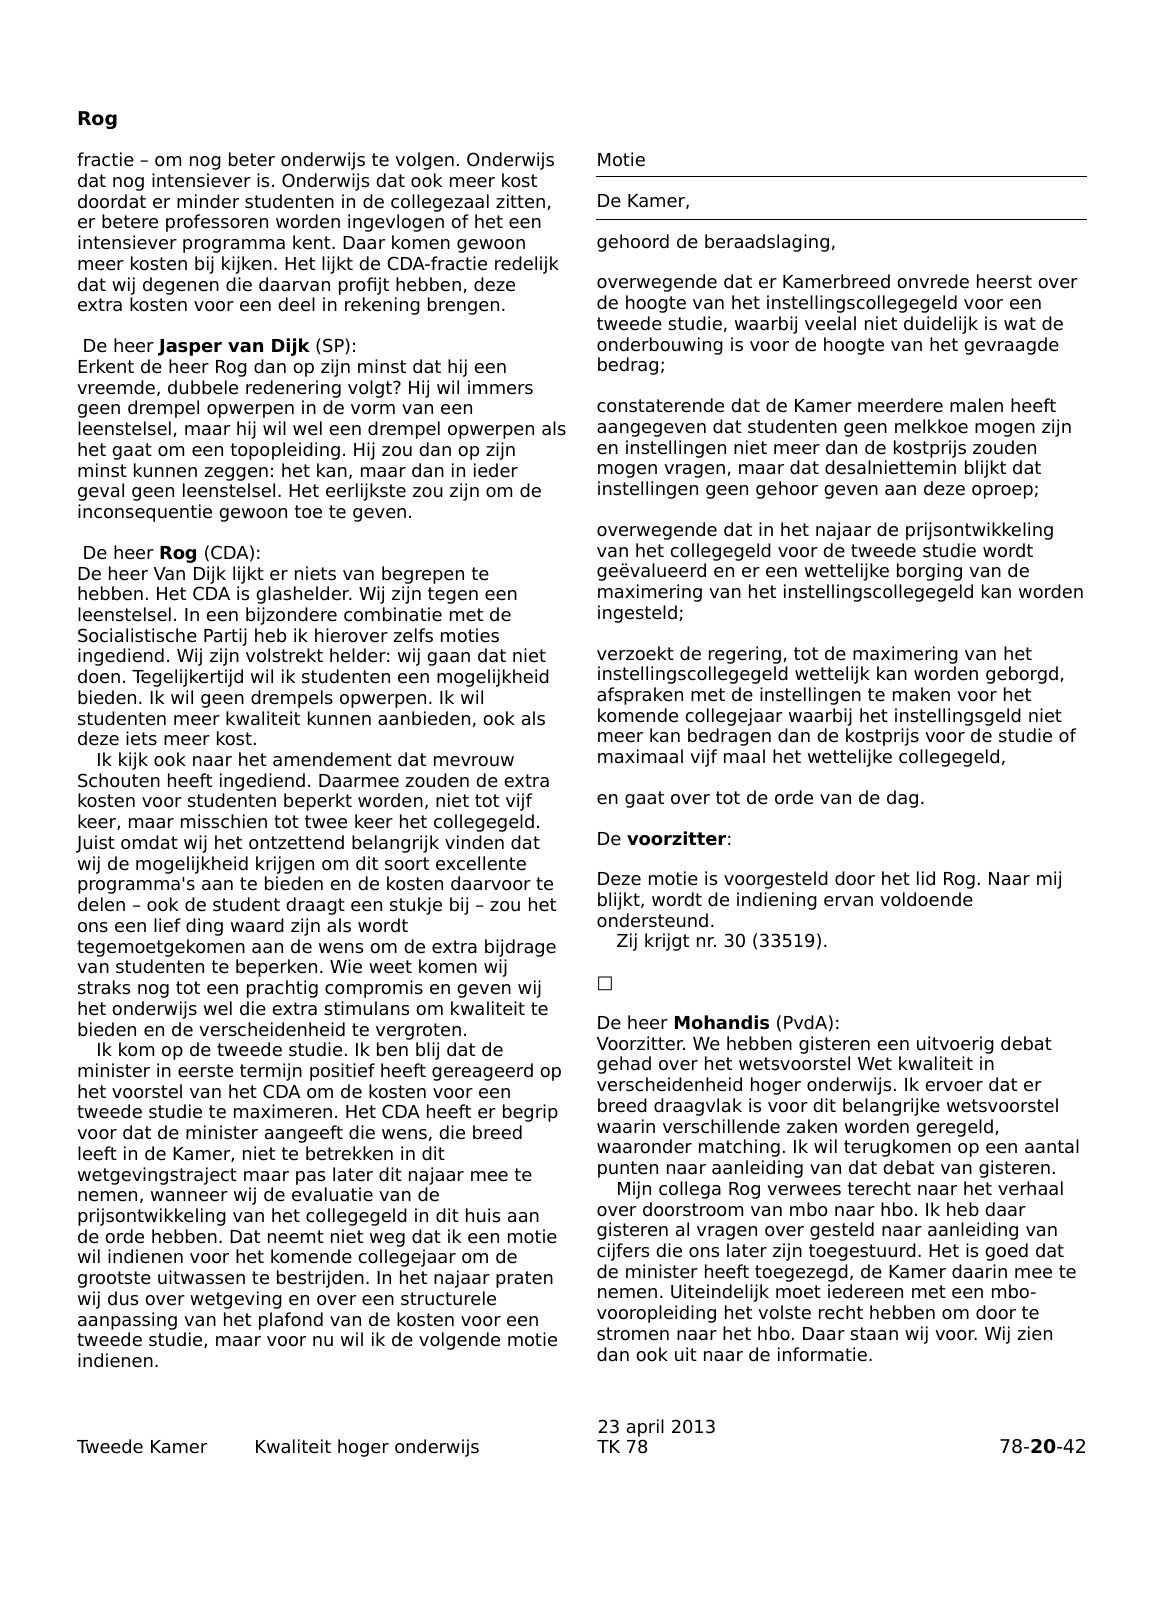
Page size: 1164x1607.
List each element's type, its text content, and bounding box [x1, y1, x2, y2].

text De heer Van Dijk lijkt er niets van begrepen te hebben. Het CDA is glashelder. Wij zijn tegen een leenstelsel. In een bijzondere combinatie met de Socialistische Partij heb ik hierover zelfs moties ingediend. Wij zijn volstrekt helder: wij gaan dat niet doen. Tegelijkertijd wil ik studenten een mogelijkheid bieden. Ik wil geen drempels opwerpen. Ik wil studenten meer kwaliteit kunnen aanbieden, ook als deze iets meer kost. [77, 563, 567, 750]
text constaterende dat de Kamer meerdere malen heeft aangegeven dat studenten geen melkkoe mogen zijn en instellingen niet meer dan de kostprijs zouden mogen vragen, maar dat desalniettemin blijkt dat instellingen geen gehoor geven aan deze oproep; [596, 396, 1087, 500]
text gehoord de beraadslaging, [596, 232, 1087, 252]
text fractie – om nog beter onderwijs te volgen. Onderwijs dat nog intensiever is. Onderwijs dat ook meer kost doordat er minder studenten in de collegezaal zitten, er betere professoren worden ingevlogen of het een intensiever programma kent. Daar komen gewoon meer kosten bij kijken. Het lijkt de CDA-fractie redelijk dat wij degenen die daarvan profijt hebben, deze extra kosten voor een deel in rekening brengen. [77, 150, 567, 316]
text De Kamer, [596, 191, 1087, 212]
text □ [596, 972, 1087, 993]
text Voorzitter. We hebben gisteren een uitvoerig debat gehad over het wetsvoorstel Wet kwaliteit in verscheidenheid hoger onderwijs. Ik ervoer dat er breed draagvlak is voor dit belangrijke wetsvoorstel waarin verschillende zaken worden geregeld, waaronder matching. Ik wil terugkomen op een aantal punten naar aanleiding van dat debat van gisteren. [596, 1033, 1087, 1179]
text Zij krijgt nr. 30 (33519). [596, 931, 1087, 952]
text Motie [596, 150, 1087, 171]
text Ik kom op de tweede studie. Ik ben blij dat de minister in eerste termijn positief heeft gereageerd op het voorstel van het CDA om de kosten voor een tweede studie te maximeren. Het CDA heeft er begrip voor dat de minister aangeeft die wens, die breed leeft in de Kamer, niet te betrekken in dit wetgevingstraject maar pas later dit najaar mee te nemen, wanneer wij de evaluatie van de prijsontwikkeling van het collegegeld in dit huis aan de orde hebben. Dat neemt niet weg dat ik een motie wil indienen voor het komende collegejaar om de grootste uitwassen te bestrijden. In het najaar praten wij dus over wetgeving en over een structurele aanpassing van het plafond van de kosten voor een tweede studie, maar voor nu wil ik de volgende motie indienen. [77, 1040, 567, 1372]
text Erkent de heer Rog dan op zijn minst dat hij een vreemde, dubbele redenering volgt? Hij wil immers geen drempel opwerpen in de vorm van een leenstelsel, maar hij wil wel een drempel opwerpen als het gaat om een topopleiding. Hij zou dan op zijn minst kunnen zeggen: het kan, maar dan in ieder geval geen leenstelsel. Het eerlijkste zou zijn om de inconsequentie gewoon toe te geven. [77, 357, 567, 523]
text De heer Mohandis (PvdA): [596, 1013, 1087, 1033]
text De heer Rog (CDA): [77, 543, 567, 563]
text De voorzitter: [596, 828, 1087, 849]
text overwegende dat er Kamerbreed onvrede heerst over de hoogte van het instellingscollegegeld voor een tweede studie, waarbij veelal niet duidelijk is wat de onderbouwing is voor de hoogte van het gevraagde bedrag; [596, 272, 1087, 376]
text en gaat over tot de orde van de dag. [596, 788, 1087, 808]
text Mijn collega Rog verwees terecht naar het verhaal over doorstroom van mbo naar hbo. Ik heb daar gisteren al vragen over gesteld naar aanleiding van cijfers die ons later zijn toegestuurd. Het is goed dat de minister heeft toegezegd, de Kamer daarin mee te nemen. Uiteindelijk moet iedereen met een mbo-vooropleiding het volste recht hebben om door te stromen naar het hbo. Daar staan wij voor. Wij zien dan ook uit naar de informatie. [596, 1179, 1087, 1365]
text Ik kijk ook naar het amendement dat mevrouw Schouten heeft ingediend. Daarmee zouden de extra kosten voor studenten beperkt worden, niet tot vijf keer, maar misschien tot twee keer het collegegeld. Juist omdat wij het ontzettend belangrijk vinden dat wij de mogelijkheid krijgen om dit soort excellente programma's aan te bieden en de kosten daarvoor te delen – ook de student draagt een stukje bij – zou het ons een lief ding waard zijn als wordt tegemoetgekomen aan de wens om de extra bijdrage van studenten te beperken. Wie weet komen wij straks nog tot een prachtig compromis en geven wij het onderwijs wel die extra stimulans om kwaliteit te bieden en de verscheidenheid te vergroten. [77, 750, 567, 1040]
text overwegende dat in het najaar de prijsontwikkeling van het collegegeld voor de tweede studie wordt geëvalueerd en er een wettelijke borging van de maximering van het instellingscollegegeld kan worden ingesteld; [596, 520, 1087, 623]
text De heer Jasper van Dijk (SP): [77, 336, 567, 357]
text Deze motie is voorgesteld door het lid Rog. Naar mij blijkt, wordt de indiening ervan voldoende ondersteund. [596, 869, 1087, 931]
text verzoekt de regering, tot de maximering van het instellingscollegegeld wettelijk kan worden geborgd, afspraken met de instellingen te maken voor het komende collegejaar waarbij het instellingsgeld niet meer kan bedragen dan de kostprijs voor de studie of maximaal vijf maal het wettelijke collegegeld, [596, 643, 1087, 768]
